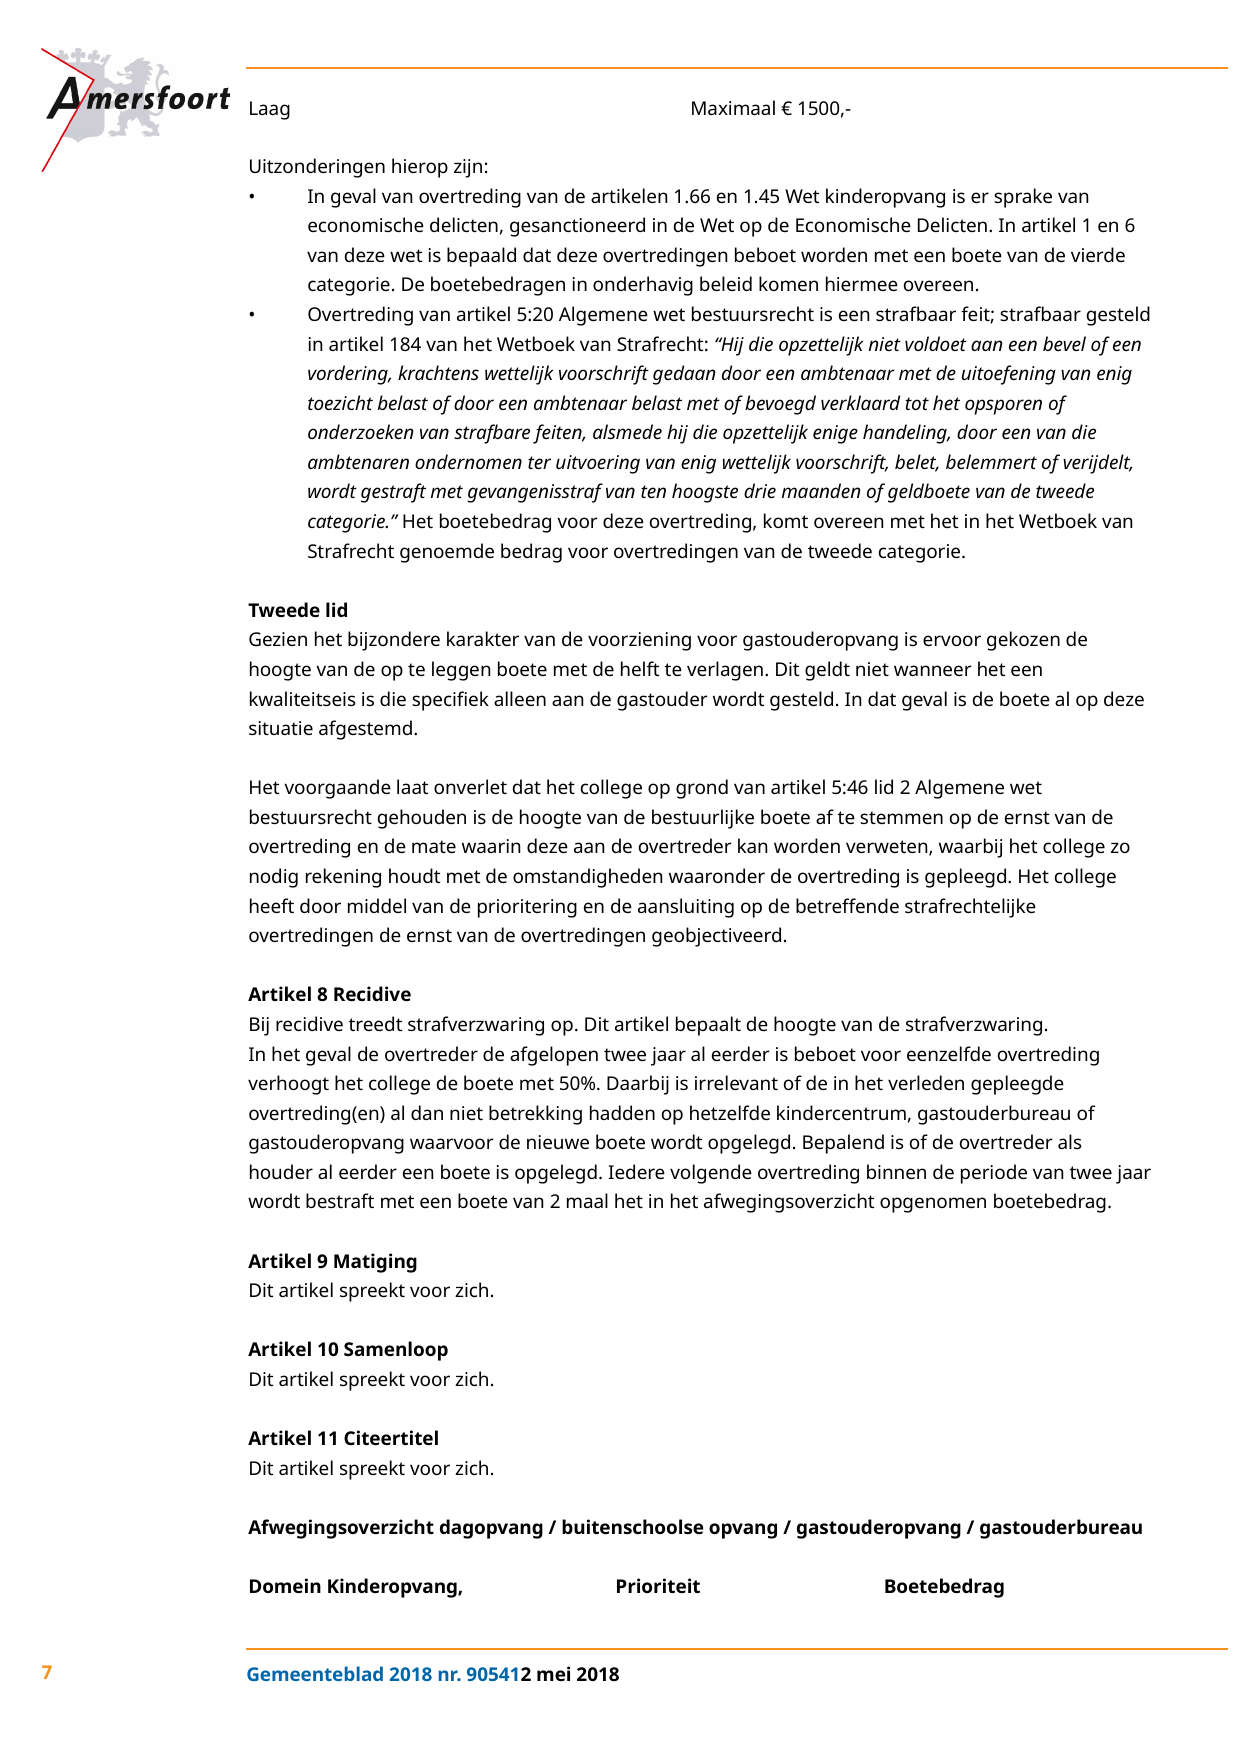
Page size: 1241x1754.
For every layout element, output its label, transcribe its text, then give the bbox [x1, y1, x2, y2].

text Tweede lid [248, 597, 1152, 623]
text Artikel 11 Citeertitel [248, 1425, 1152, 1451]
table_header Prioriteit [615, 1574, 883, 1599]
text Artikel 8 Recidive [248, 982, 1152, 1007]
text Afwegingsoverzicht dagopvang / buitenschoolse opvang / gastouderopvang / gastouderbureau [248, 1514, 1152, 1540]
text Artikel 10 Samenloop [248, 1337, 1152, 1362]
list Overtreding van artikel 5:20 Algemene wet bestuursrecht is een strafbaar feit; strafbaar gesteld in artikel 184 van het Wetboek van Strafrecht: “Hij die opzettelijk niet voldoet aan een bevel of een vordering, krachtens wettelijk voorschrift gedaan door een ambtenaar met de uitoefening van enig toezicht belast of door een ambtenaar belast met of bevoegd verklaard tot het opsporen of onderzoeken van strafbare feiten, alsmede hij die opzettelijk enige handeling, door een van die ambtenaren ondernomen ter uitvoering van enig wettelijk voorschrift, belet, belemmert of verijdelt, wordt gestraft met gevangenisstraf van ten hoogste drie maanden of geldboete van de tweede categorie.” Het boetebedrag voor deze overtreding, komt overeen met het in het Wetboek van Strafrecht genoemde bedrag voor overtredingen van de tweede categorie. [248, 301, 1152, 564]
text Artikel 9 Matiging [248, 1248, 1152, 1274]
text Gezien het bijzondere karakter van de voorziening voor gastouderopvang is ervoor gekozen de hoogte van de op te leggen boete met de helft te verlagen. Dit geldt niet wanneer het een kwaliteitseis is die specifiek alleen aan de gastouder wordt gesteld. In dat geval is de boete al op deze situatie afgestemd. [248, 627, 1152, 741]
table_cell Laag [248, 95, 690, 121]
text Dit artikel spreekt voor zich. [248, 1277, 1152, 1303]
text Uitzonderingen hierop zijn: [248, 153, 1152, 179]
text Het voorgaande laat onverlet dat het college op grond van artikel 5:46 lid 2 Algemene wet bestuursrecht gehouden is de hoogte van de bestuurlijke boete af te stemmen op de ernst van de overtreding en de mate waarin deze aan de overtreder kan worden verweten, waarbij het college zo nodig rekening houdt met de omstandigheden waaronder de overtreding is gepleegd. Het college heeft door middel van de prioritering en de aansluiting op de betreffende strafrechtelijke overtredingen de ernst van de overtredingen geobjectiveerd. [248, 774, 1152, 948]
list In geval van overtreding van de artikelen 1.66 en 1.45 Wet kinderopvang is er sprake van economische delicten, gesanctioneerd in de Wet op de Economische Delicten. In artikel 1 en 6 van deze wet is bepaald dat deze overtredingen beboet worden met een boete van de vierde categorie. De boetebedragen in onderhavig beleid komen hiermee overeen. [248, 183, 1152, 297]
table_header Boetebedrag [884, 1574, 1152, 1599]
table_header Domein Kinderopvang, [248, 1574, 615, 1599]
text Dit artikel spreekt voor zich. [248, 1455, 1152, 1481]
table_cell Maximaal € 1500,- [690, 95, 1152, 121]
picture [41, 47, 231, 172]
text Dit artikel spreekt voor zich. [248, 1366, 1152, 1392]
text Bij recidive treedt strafverzwaring op. Dit artikel bepaalt de hoogte van de strafverzwaring. [248, 1011, 1152, 1037]
text In het geval de overtreder de afgelopen twee jaar al eerder is beboet voor eenzelfde overtreding verhoogt het college de boete met 50%. Daarbij is irrelevant of de in het verleden gepleegde overtreding(en) al dan niet betrekking hadden op hetzelfde kindercentrum, gastouderbureau of gastouderopvang waarvoor de nieuwe boete wordt opgelegd. Bepalend is of de overtreder als houder al eerder een boete is opgelegd. Iedere volgende overtreding binnen de periode van twee jaar wordt bestraft met een boete van 2 maal het in het afwegingsoverzicht opgenomen boetebedrag. [248, 1041, 1152, 1214]
